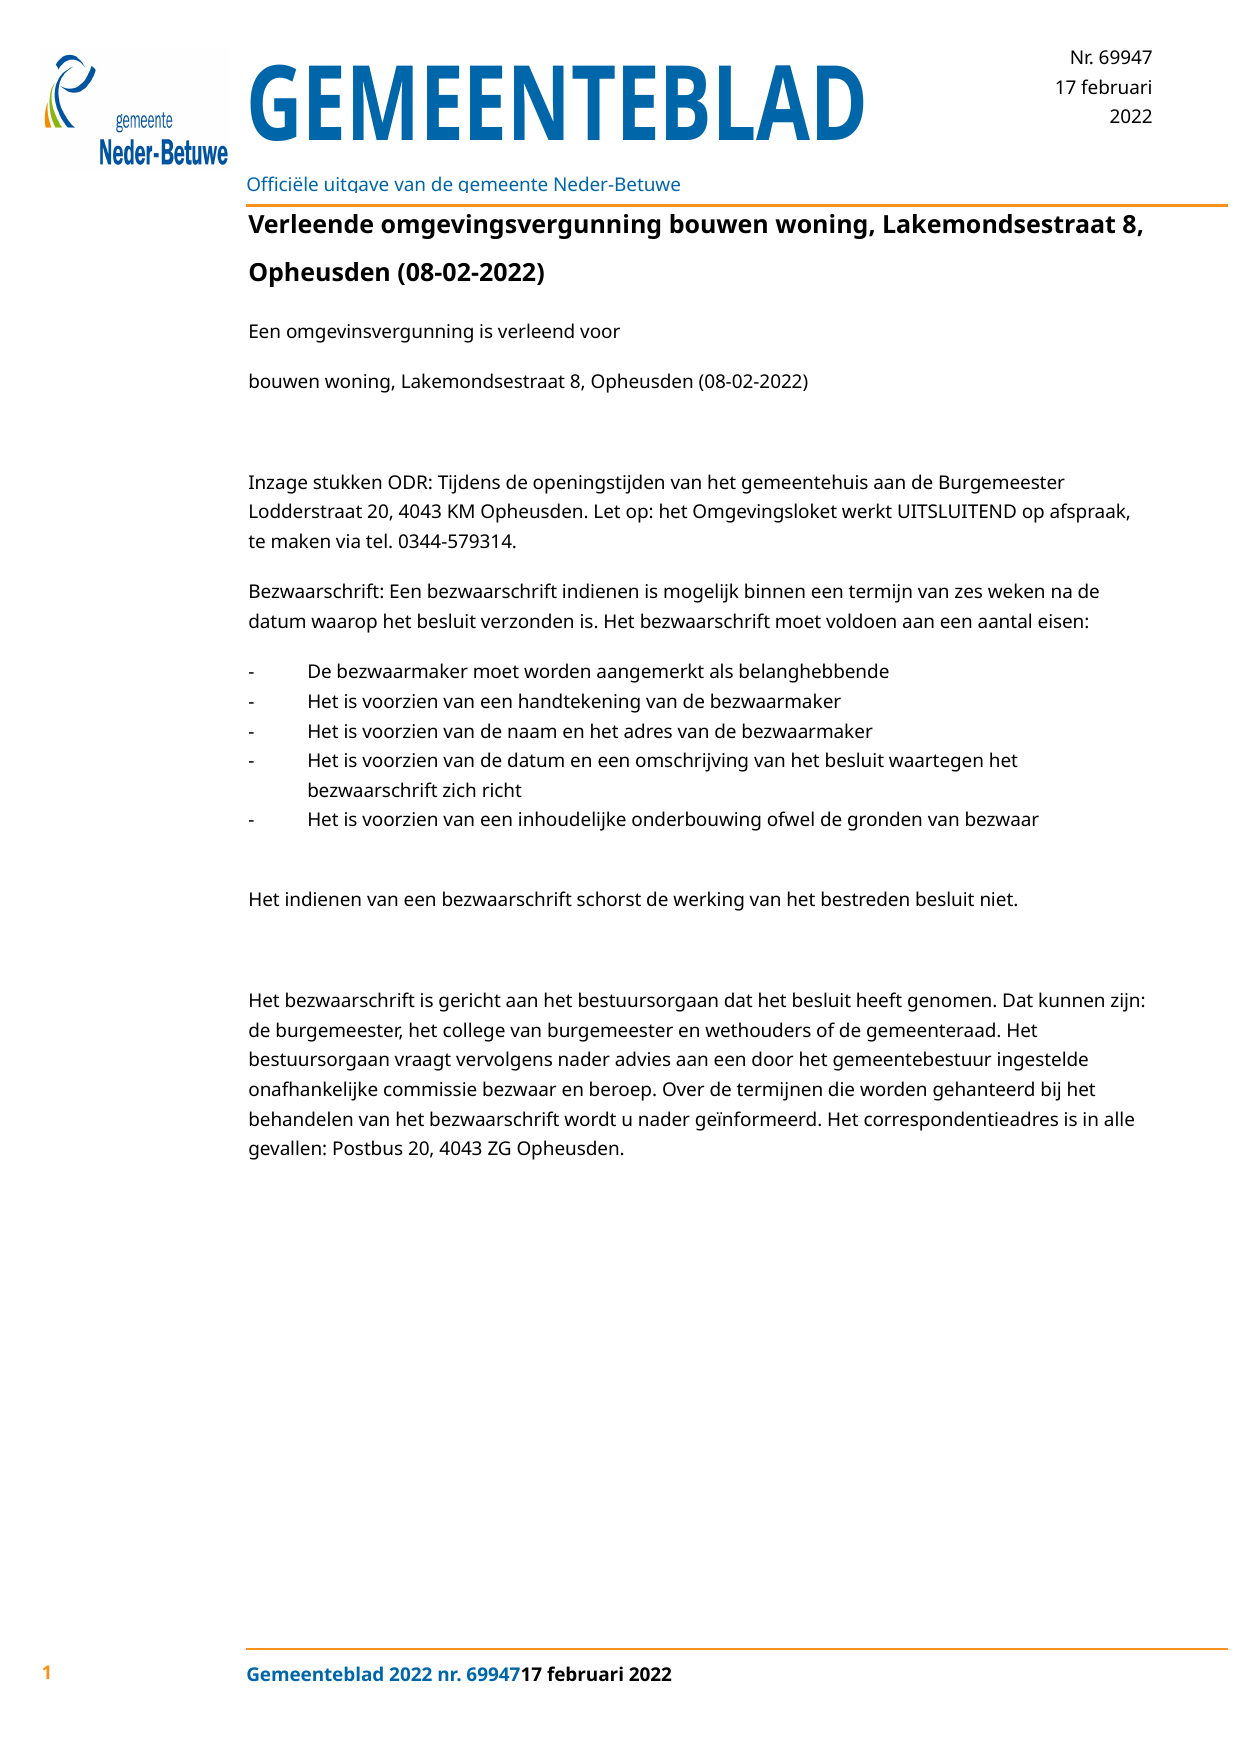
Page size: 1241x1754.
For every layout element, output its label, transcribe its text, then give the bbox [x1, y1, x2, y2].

text Verleende omgevingsvergunning bouwen woning, Lakemondsestraat 8, Opheusden (08-02-2022) [248, 207, 1152, 288]
list Het is voorzien van de datum en een omschrijving van het besluit waartegen het bezwaarschrift zich richt [248, 747, 1152, 803]
text Inzage stukken ODR: Tijdens de openingstijden van het gemeentehuis aan de Burgemeester Lodderstraat 20, 4043 KM Opheusden. Let op: het Omgevingsloket werkt UITSLUITEND op afspraak, te maken via tel. 0344-579314. [248, 469, 1152, 554]
list Het is voorzien van een inhoudelijke onderbouwing ofwel de gronden van bezwaar [248, 807, 1152, 832]
text Een omgevinsvergunning is verleend voor [248, 318, 1152, 344]
text Bezwaarschrift: Een bezwaarschrift indienen is mogelijk binnen een termijn van zes weken na de datum waarop het besluit verzonden is. Het bezwaarschrift moet voldoen aan een aantal eisen: [248, 579, 1152, 634]
text Het bezwaarschrift is gericht aan het bestuursorgaan dat het besluit heeft genomen. Dat kunnen zijn: de burgemeester, het college van burgemeester en wethouders of de gemeenteraad. Het bestuursorgaan vraagt vervolgens nader advies aan een door het gemeentebestuur ingestelde onafhankelijke commissie bezwaar en beroep. Over de termijnen die worden gehanteerd bij het behandelen van het bezwaarschrift wordt u nader geïnformeerd. Het correspondentieadres is in alle gevallen: Postbus 20, 4043 ZG Opheusden. [248, 987, 1152, 1161]
picture [41, 47, 231, 172]
text Het indienen van een bezwaarschrift schorst de werking van het bestreden besluit niet. [248, 887, 1152, 912]
text bouwen woning, Lakemondsestraat 8, Opheusden (08-02-2022) [248, 368, 1152, 394]
list De bezwaarmaker moet worden aangemerkt als belanghebbende [248, 659, 1152, 684]
list Het is voorzien van een handtekening van de bezwaarmaker [248, 688, 1152, 714]
list Het is voorzien van de naam en het adres van de bezwaarmaker [248, 718, 1152, 744]
